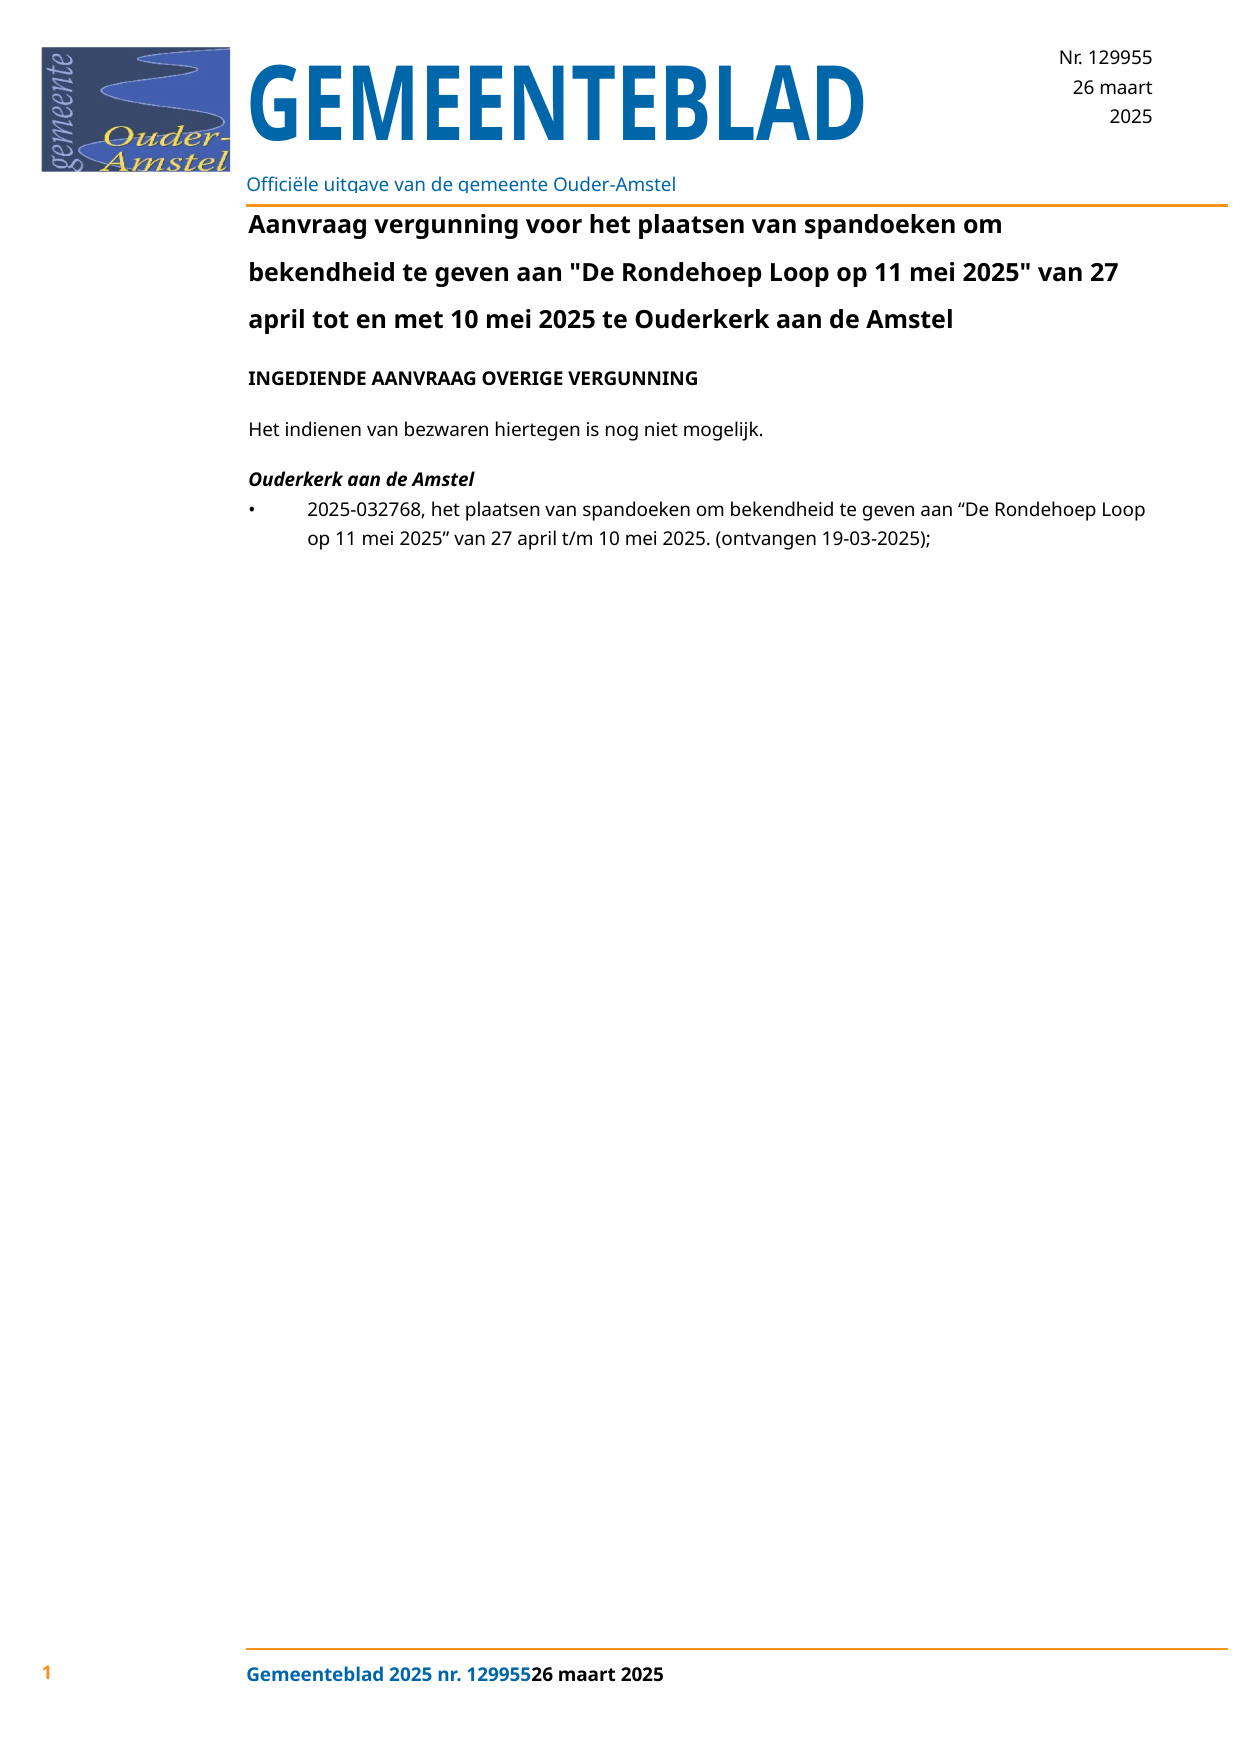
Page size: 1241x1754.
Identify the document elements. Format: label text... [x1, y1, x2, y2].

list 2025-032768, het plaatsen van spandoeken om bekendheid te geven aan “De Rondehoep Loop op 11 mei 2025” van 27 april t/m 10 mei 2025. (ontvangen 19-03-2025); [248, 496, 1152, 551]
text Aanvraag vergunning voor het plaatsen van spandoeken om bekendheid te geven aan "De Rondehoep Loop op 11 mei 2025" van 27 april tot en met 10 mei 2025 te Ouderkerk aan de Amstel [248, 207, 1152, 336]
picture [41, 47, 231, 172]
text Ouderkerk aan de Amstel [248, 466, 1152, 492]
text Het indienen van bezwaren hiertegen is nog niet mogelijk. [248, 416, 1152, 442]
text INGEDIENDE AANVRAAG OVERIGE VERGUNNING [248, 366, 1152, 391]
